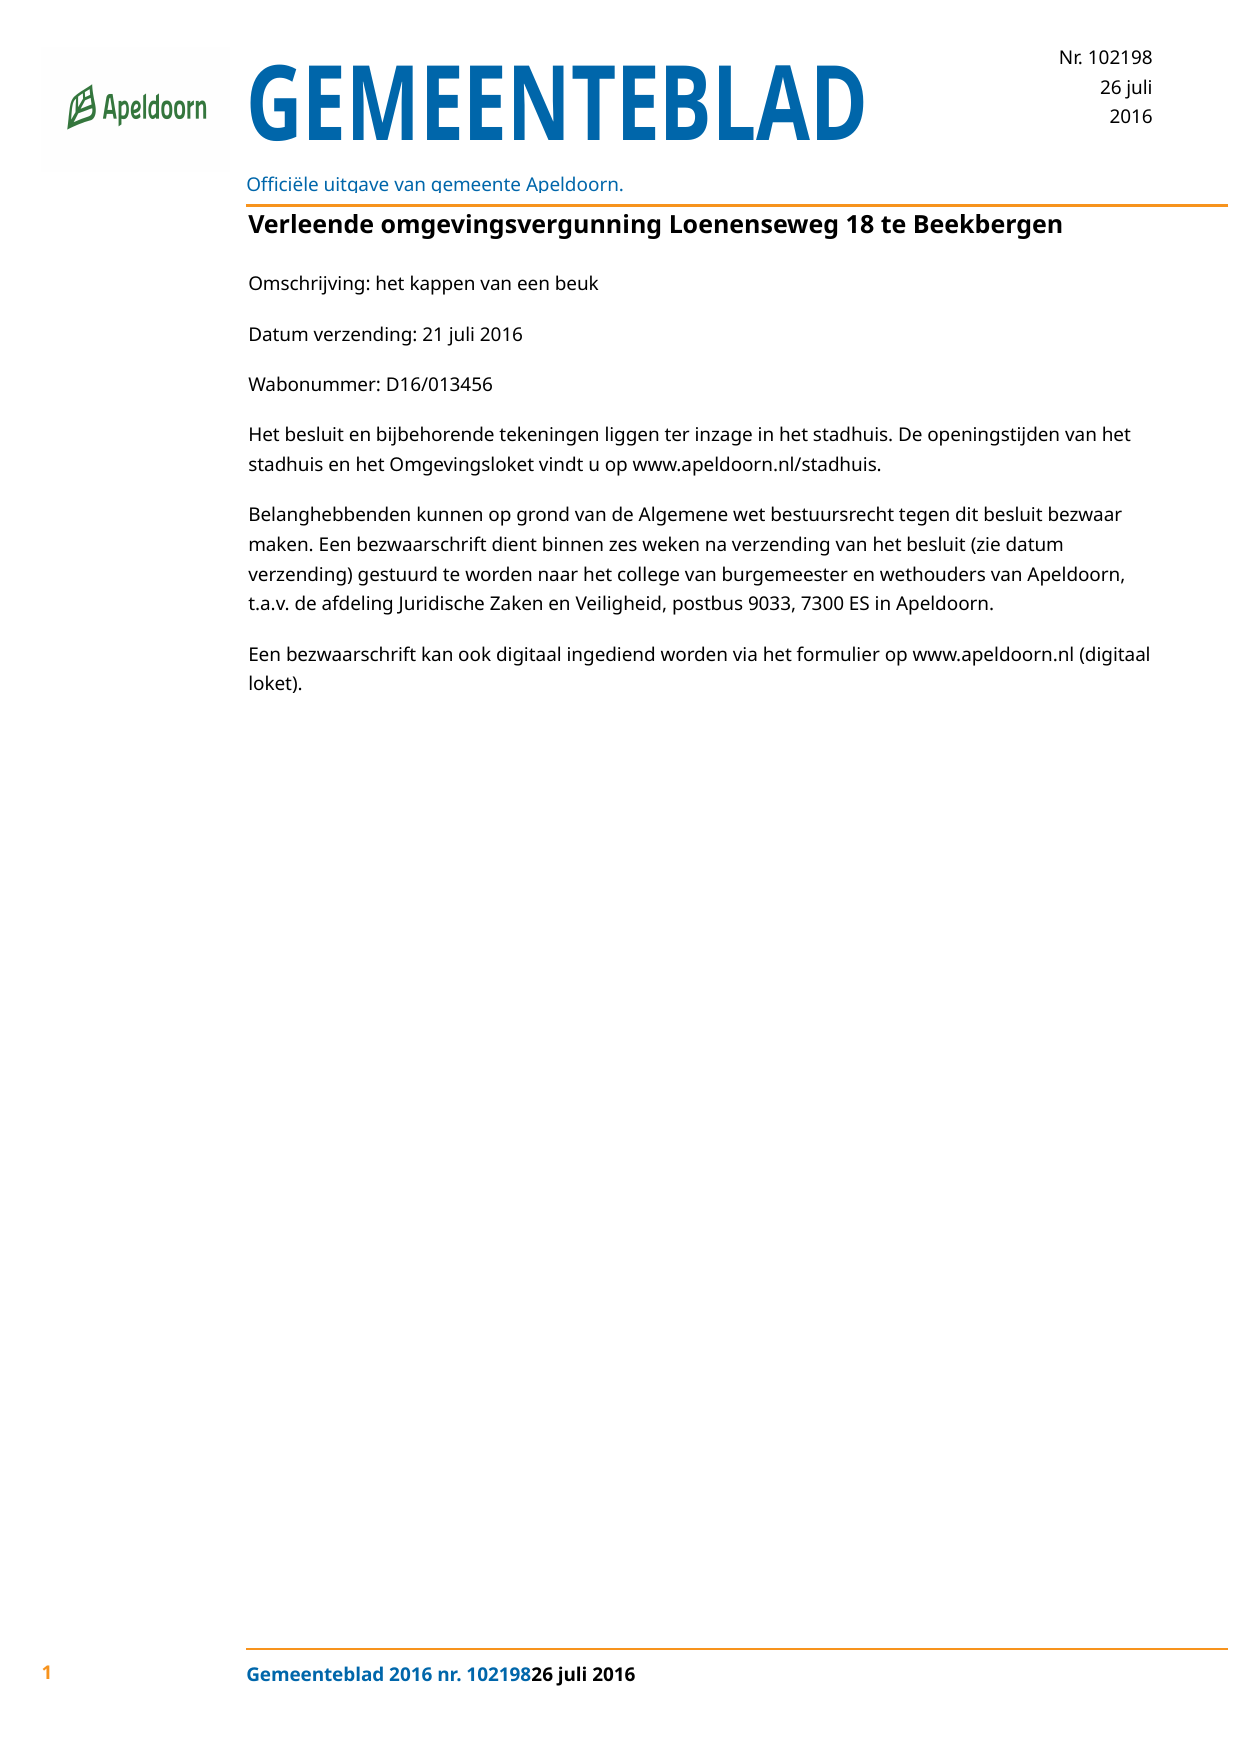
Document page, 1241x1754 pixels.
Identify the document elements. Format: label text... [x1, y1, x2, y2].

text Belanghebbenden kunnen op grond van de Algemene wet bestuursrecht tegen dit besluit bezwaar maken. Een bezwaarschrift dient binnen zes weken na verzending van het besluit (zie datum verzending) gestuurd te worden naar het college van burgemeester en wethouders van Apeldoorn, t.a.v. de afdeling Juridische Zaken en Veiligheid, postbus 9033, 7300 ES in Apeldoorn. [248, 502, 1152, 616]
text Een bezwaarschrift kan ook digitaal ingediend worden via het formulier op www.apeldoorn.nl (digitaal loket). [248, 641, 1152, 696]
text Omschrijving: het kappen van een beuk [248, 270, 1152, 296]
text Het besluit en bijbehorende tekeningen liggen ter inzage in het stadhuis. De openingstijden van het stadhuis en het Omgevingsloket vindt u op www.apeldoorn.nl/stadhuis. [248, 422, 1152, 477]
text Verleende omgevingsvergunning Loenenseweg 18 te Beekbergen [248, 207, 1152, 241]
text Datum verzending: 21 juli 2016 [248, 321, 1152, 346]
text Wabonummer: D16/013456 [248, 371, 1152, 397]
picture [41, 47, 231, 172]
